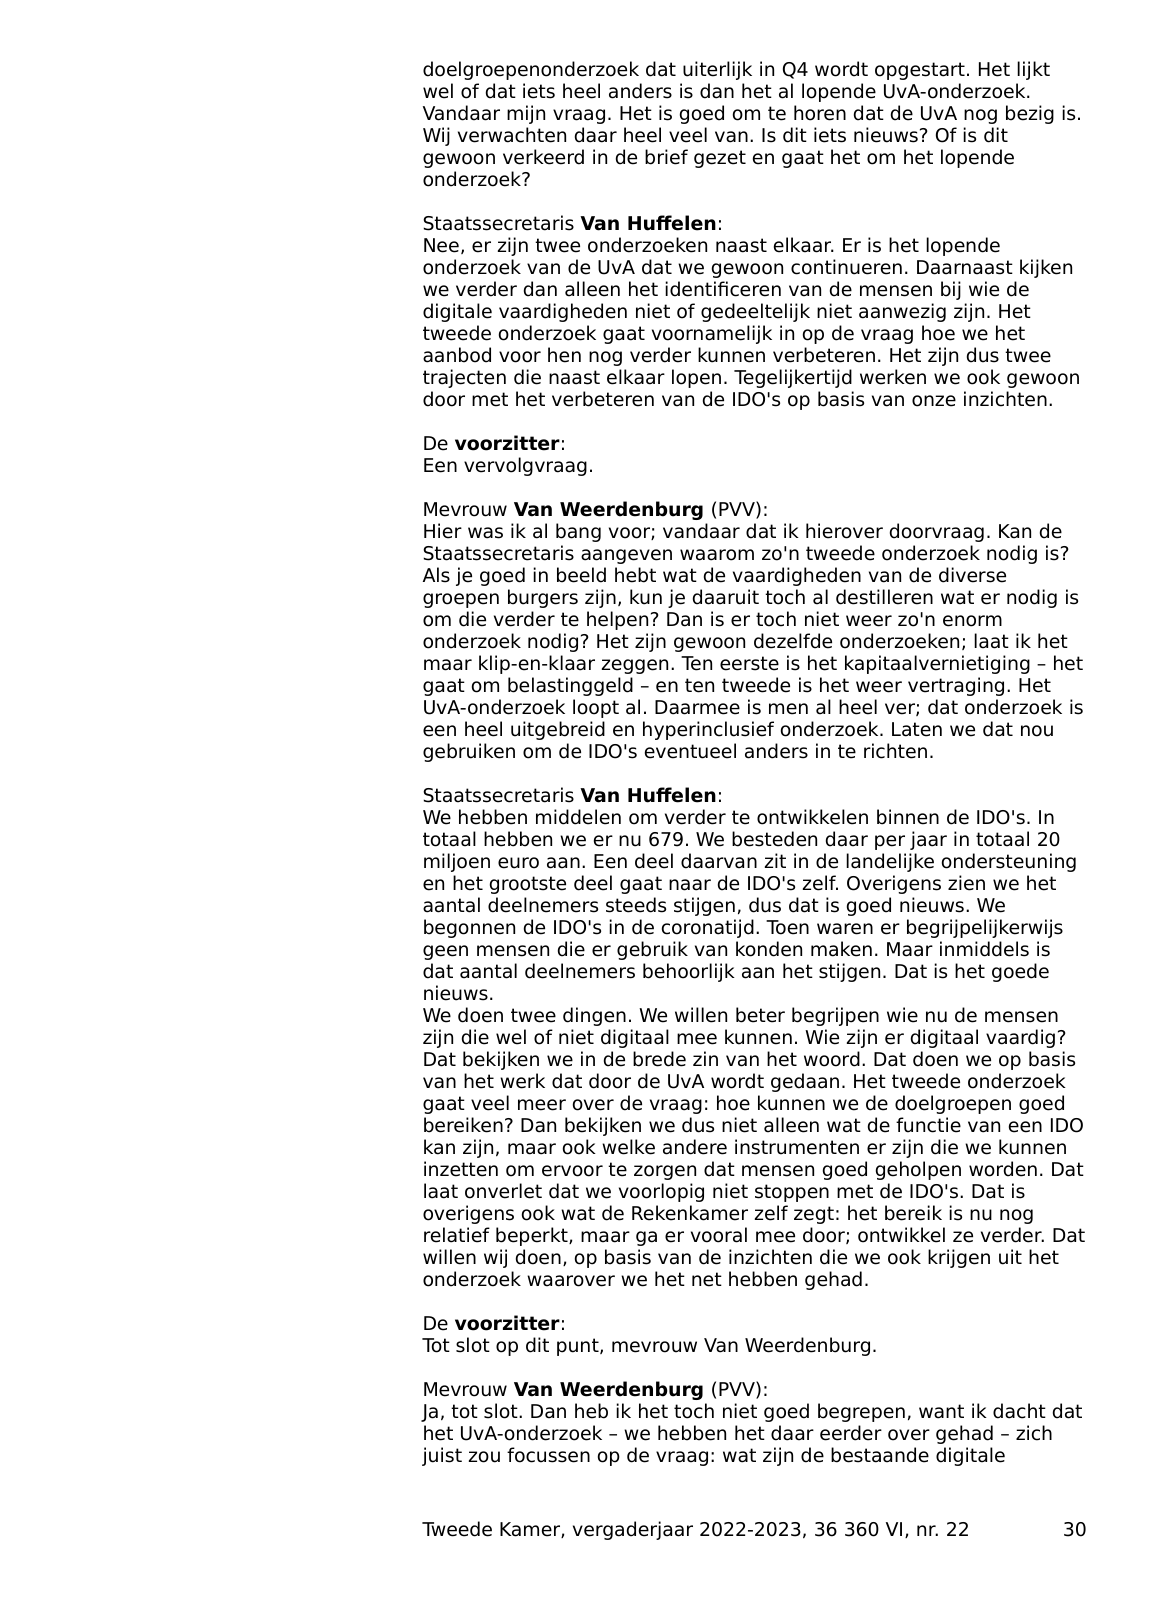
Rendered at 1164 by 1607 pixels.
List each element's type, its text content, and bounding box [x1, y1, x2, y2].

text We doen twee dingen. We willen beter begrijpen wie nu de mensen zijn die wel of niet digitaal mee kunnen. Wie zijn er digitaal vaardig? Dat bekijken we in de brede zin van het woord. Dat doen we op basis van het werk dat door de UvA wordt gedaan. Het tweede onderzoek gaat veel meer over de vraag: hoe kunnen we de doelgroepen goed bereiken? Dan bekijken we dus niet alleen wat de functie van een IDO kan zijn, maar ook welke andere instrumenten er zijn die we kunnen inzetten om ervoor te zorgen dat mensen goed geholpen worden. Dat laat onverlet dat we voorlopig niet stoppen met de IDO's. Dat is overigens ook wat de Rekenkamer zelf zegt: het bereik is nu nog relatief beperkt, maar ga er vooral mee door; ontwikkel ze verder. Dat willen wij doen, op basis van de inzichten die we ook krijgen uit het onderzoek waarover we het net hebben gehad. [422, 1005, 1087, 1291]
text De voorzitter: [422, 1313, 1087, 1335]
text Staatssecretaris Van Huffelen: [422, 785, 1087, 807]
text Nee, er zijn twee onderzoeken naast elkaar. Er is het lopende onderzoek van de UvA dat we gewoon continueren. Daarnaast kijken we verder dan alleen het identificeren van de mensen bij wie de digitale vaardigheden niet of gedeeltelijk niet aanwezig zijn. Het tweede onderzoek gaat voornamelijk in op de vraag hoe we het aanbod voor hen nog verder kunnen verbeteren. Het zijn dus twee trajecten die naast elkaar lopen. Tegelijkertijd werken we ook gewoon door met het verbeteren van de IDO's op basis van onze inzichten. [422, 235, 1087, 411]
text doelgroepenonderzoek dat uiterlijk in Q4 wordt opgestart. Het lijkt wel of dat iets heel anders is dan het al lopende UvA-onderzoek. Vandaar mijn vraag. Het is goed om te horen dat de UvA nog bezig is. Wij verwachten daar heel veel van. Is dit iets nieuws? Of is dit gewoon verkeerd in de brief gezet en gaat het om het lopende onderzoek? [422, 59, 1087, 191]
text Staatssecretaris Van Huffelen: [422, 213, 1087, 235]
text Hier was ik al bang voor; vandaar dat ik hierover doorvraag. Kan de Staatssecretaris aangeven waarom zo'n tweede onderzoek nodig is? Als je goed in beeld hebt wat de vaardigheden van de diverse groepen burgers zijn, kun je daaruit toch al destilleren wat er nodig is om die verder te helpen? Dan is er toch niet weer zo'n enorm onderzoek nodig? Het zijn gewoon dezelfde onderzoeken; laat ik het maar klip-en-klaar zeggen. Ten eerste is het kapitaalvernietiging – het gaat om belastinggeld – en ten tweede is het weer vertraging. Het UvA-onderzoek loopt al. Daarmee is men al heel ver; dat onderzoek is een heel uitgebreid en hyperinclusief onderzoek. Laten we dat nou gebruiken om de IDO's eventueel anders in te richten. [422, 521, 1087, 763]
text De voorzitter: [422, 433, 1087, 455]
text Mevrouw Van Weerdenburg (PVV): [422, 499, 1087, 521]
text Mevrouw Van Weerdenburg (PVV): [422, 1379, 1087, 1401]
text Een vervolgvraag. [422, 455, 1087, 477]
text Ja, tot slot. Dan heb ik het toch niet goed begrepen, want ik dacht dat het UvA-onderzoek – we hebben het daar eerder over gehad – zich juist zou focussen op de vraag: wat zijn de bestaande digitale [422, 1401, 1087, 1467]
text Tot slot op dit punt, mevrouw Van Weerdenburg. [422, 1335, 1087, 1357]
text We hebben middelen om verder te ontwikkelen binnen de IDO's. In totaal hebben we er nu 679. We besteden daar per jaar in totaal 20 miljoen euro aan. Een deel daarvan zit in de landelijke ondersteuning en het grootste deel gaat naar de IDO's zelf. Overigens zien we het aantal deelnemers steeds stijgen, dus dat is goed nieuws. We begonnen de IDO's in de coronatijd. Toen waren er begrijpelijkerwijs geen mensen die er gebruik van konden maken. Maar inmiddels is dat aantal deelnemers behoorlijk aan het stijgen. Dat is het goede nieuws. [422, 807, 1087, 1005]
